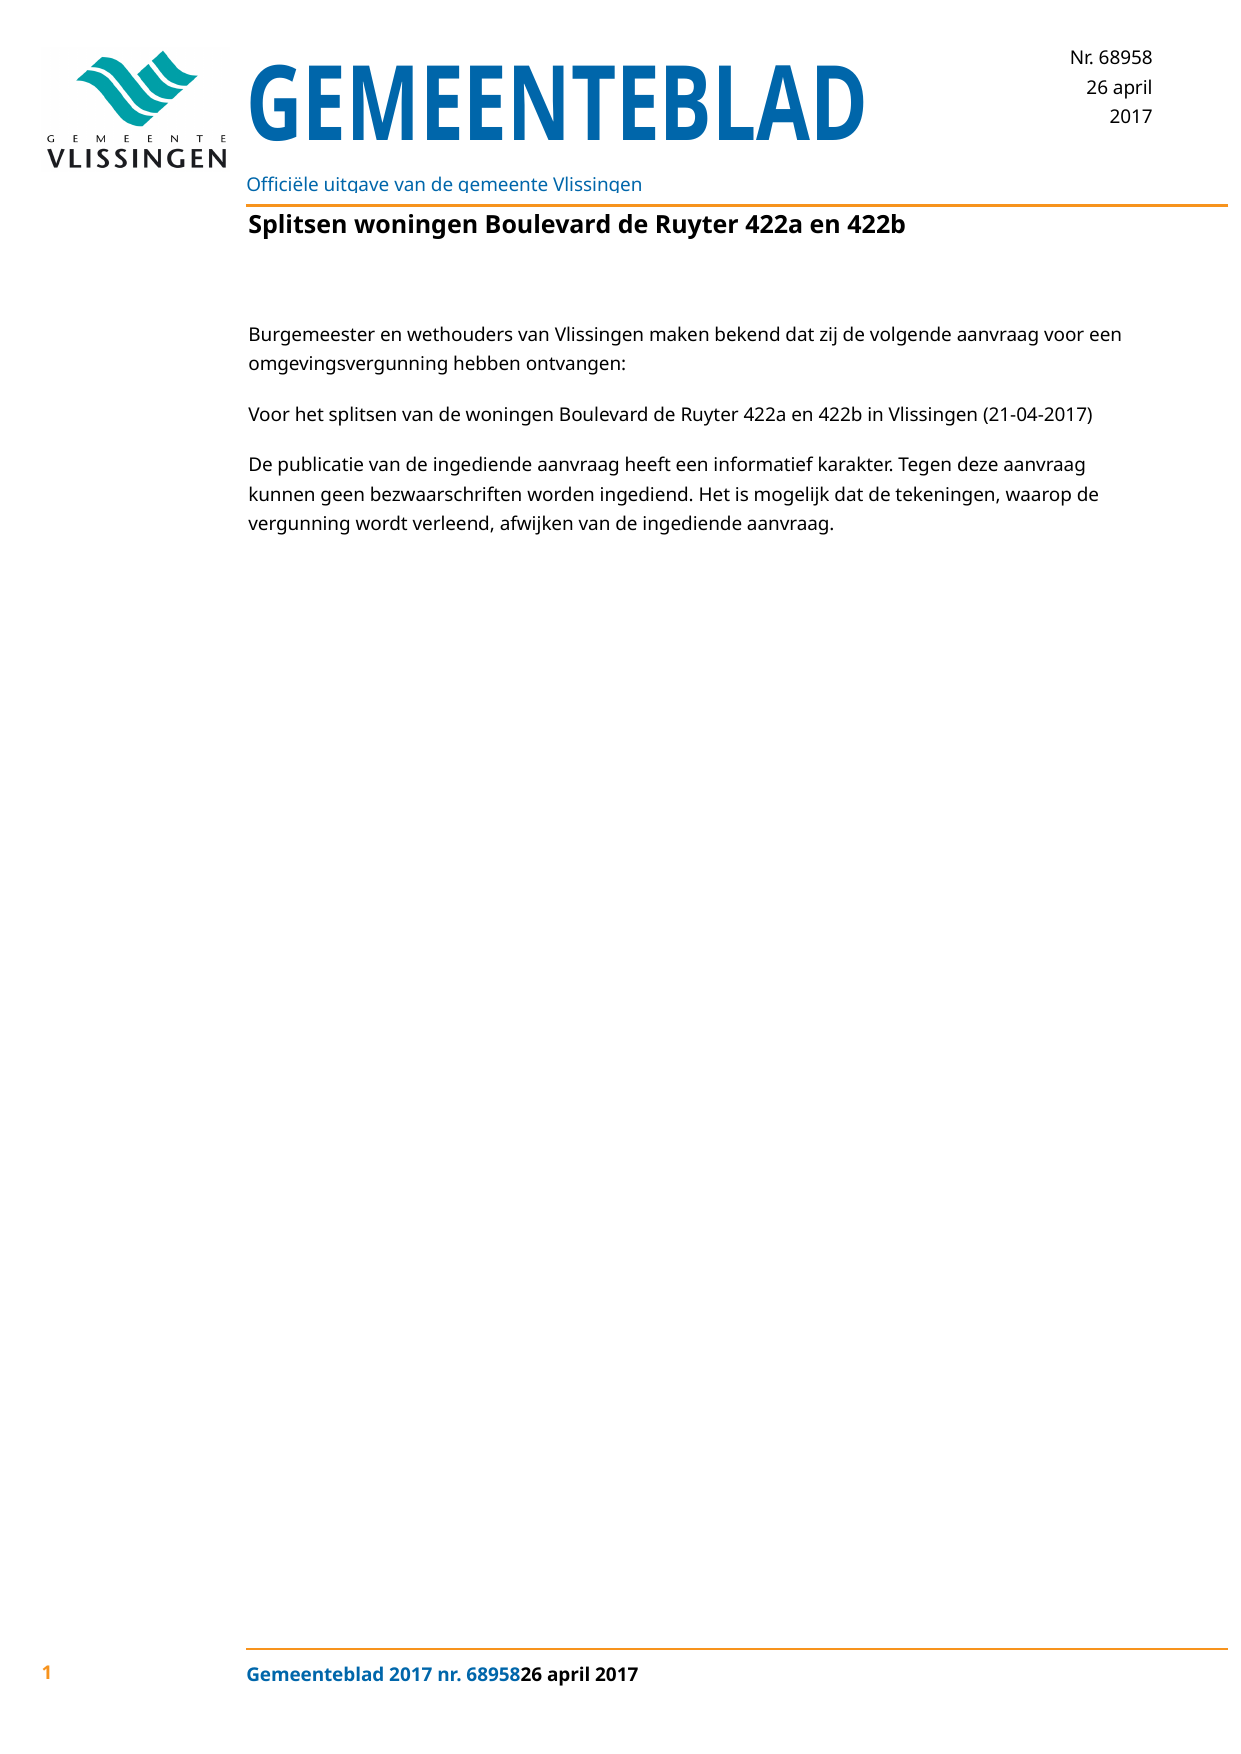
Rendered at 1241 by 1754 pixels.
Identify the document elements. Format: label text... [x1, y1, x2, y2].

text Voor het splitsen van de woningen Boulevard de Ruyter 422a en 422b in Vlissingen (21-04-2017) [248, 401, 1152, 426]
picture [41, 47, 231, 172]
text Splitsen woningen Boulevard de Ruyter 422a en 422b [248, 207, 1152, 241]
text Burgemeester en wethouders van Vlissingen maken bekend dat zij de volgende aanvraag voor een omgevingsvergunning hebben ontvangen: [248, 321, 1152, 376]
text De publicatie van de ingediende aanvraag heeft een informatief karakter. Tegen deze aanvraag kunnen geen bezwaarschriften worden ingediend. Het is mogelijk dat de tekeningen, waarop de vergunning wordt verleend, afwijken van de ingediende aanvraag. [248, 451, 1152, 536]
